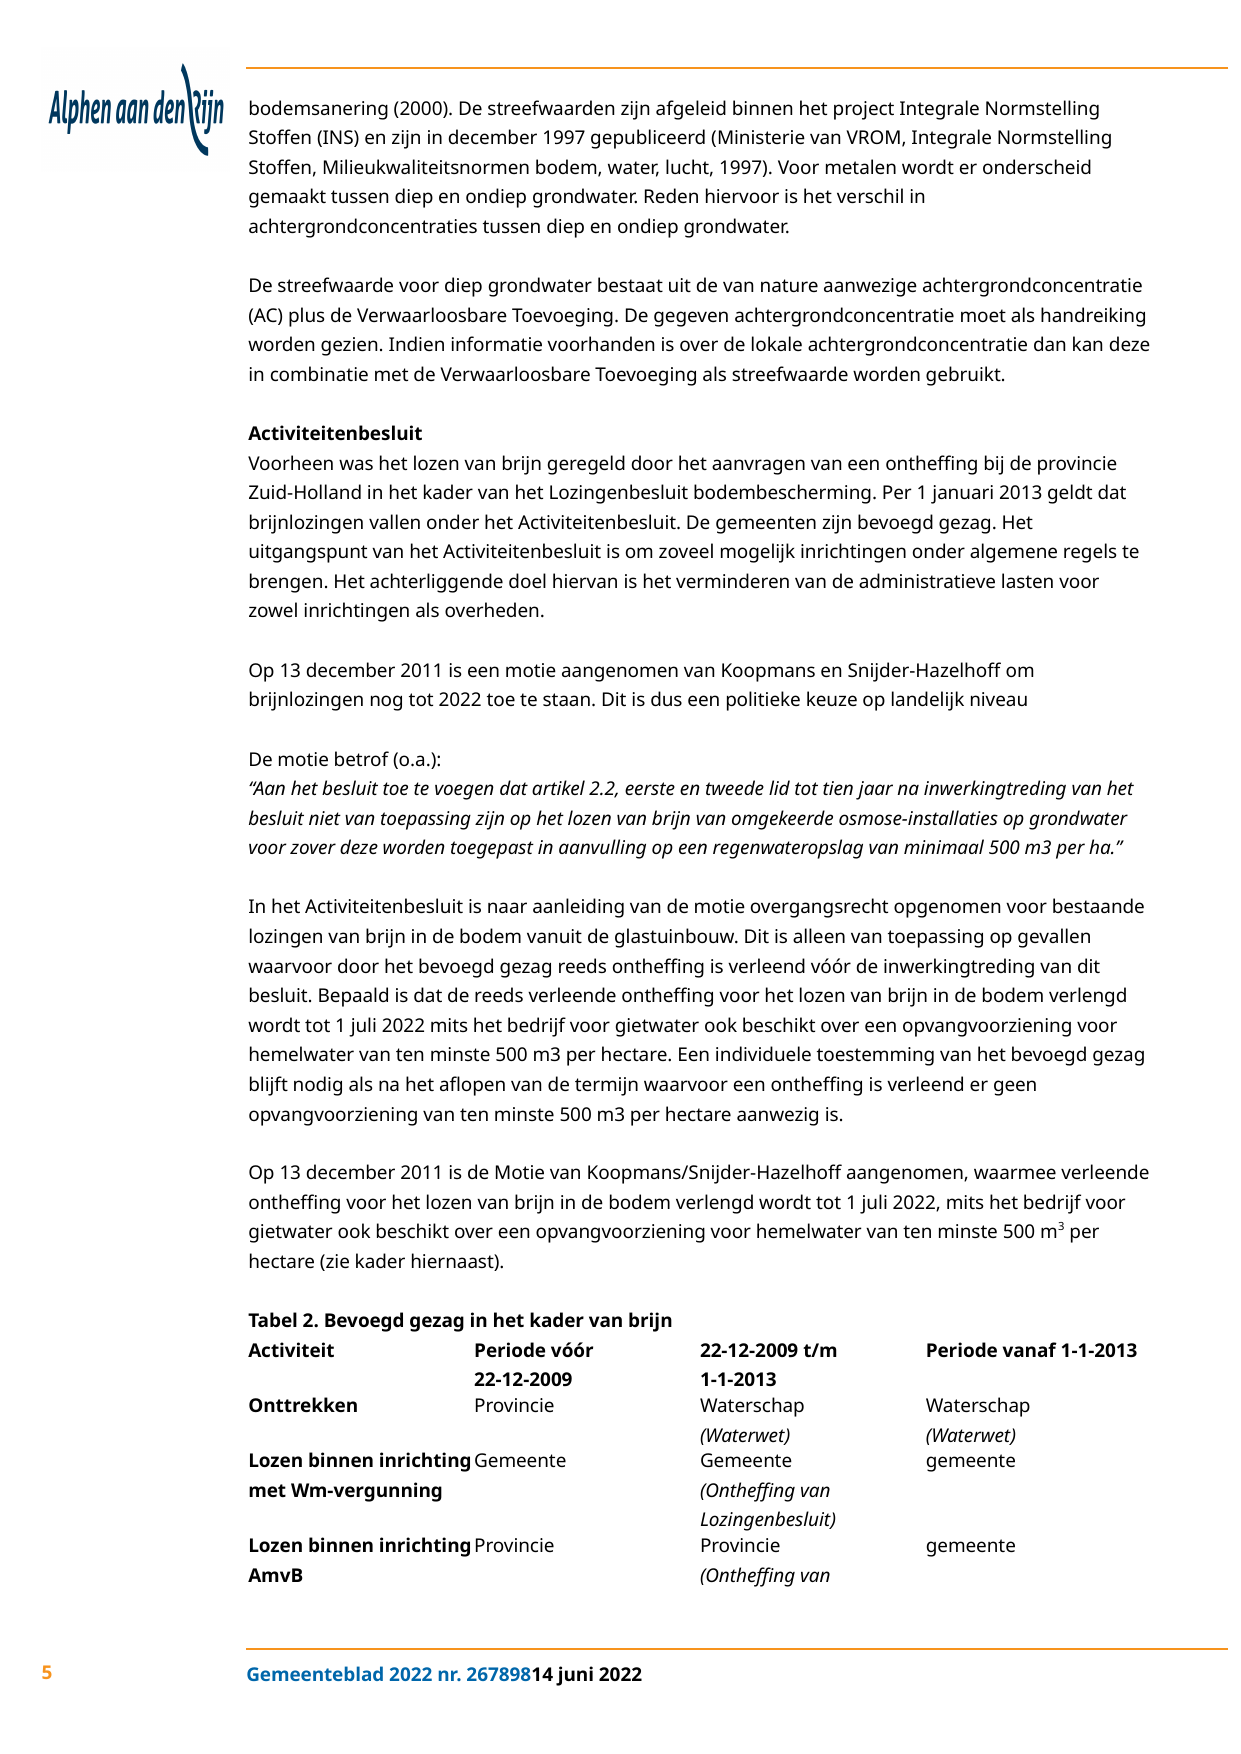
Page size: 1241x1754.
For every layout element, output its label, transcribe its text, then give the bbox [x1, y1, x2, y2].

text Activiteitenbesluit [248, 420, 1152, 446]
table_cell gemeente [926, 1533, 1152, 1588]
text De streefwaarde voor diep grondwater bestaat uit de van nature aanwezige achtergrondconcentratie (AC) plus de Verwaarloosbare Toevoeging. De gegeven achtergrondconcentratie moet als handreiking worden gezien. Indien informatie voorhanden is over de lokale achtergrondconcentratie dan kan deze in combinatie met de Verwaarloosbare Toevoeging als streefwaarde worden gebruikt. [248, 272, 1152, 387]
table_header Periode vóór 22-12-2009 [474, 1337, 700, 1392]
table_header 22-12-2009 t/m 1-1-2013 [700, 1337, 926, 1392]
table_cell gemeente [926, 1448, 1152, 1532]
table_cell Gemeente [474, 1448, 700, 1532]
table_cell Waterschap (Waterwet) [700, 1392, 926, 1447]
text Op 13 december 2011 is de Motie van Koopmans/Snijder-Hazelhoff aangenomen, waarmee verleende ontheffing voor het lozen van brijn in de bodem verlengd wordt tot 1 juli 2022, mits het bedrijf voor gietwater ook beschikt over een opvangvoorziening voor hemelwater van ten minste 500 m3 per hectare (zie kader hiernaast). [248, 1159, 1152, 1274]
table_cell Lozen binnen inrichting AmvB [248, 1533, 474, 1588]
table_cell Waterschap (Waterwet) [926, 1392, 1152, 1447]
table_cell Provincie [474, 1392, 700, 1447]
text Tabel 2. Bevoegd gezag in het kader van brijn [248, 1307, 1152, 1333]
table_cell Lozen binnen inrichting met Wm-vergunning [248, 1448, 474, 1532]
table_cell Onttrekken [248, 1392, 474, 1447]
text bodemsanering (2000). De streefwaarden zijn afgeleid binnen het project Integrale Normstelling Stoffen (INS) en zijn in december 1997 gepubliceerd (Ministerie van VROM, Integrale Normstelling Stoffen, Milieukwaliteitsnormen bodem, water, lucht, 1997). Voor metalen wordt er onderscheid gemaakt tussen diep en ondiep grondwater. Reden hiervoor is het verschil in achtergrondconcentraties tussen diep en ondiep grondwater. [248, 95, 1152, 239]
text Voorheen was het lozen van brijn geregeld door het aanvragen van een ontheffing bij de provincie Zuid-Holland in het kader van het Lozingenbesluit bodembescherming. Per 1 januari 2013 geldt dat brijnlozingen vallen onder het Activiteitenbesluit. De gemeenten zijn bevoegd gezag. Het uitgangspunt van het Activiteitenbesluit is om zoveel mogelijk inrichtingen onder algemene regels te brengen. Het achterliggende doel hiervan is het verminderen van de administratieve lasten voor zowel inrichtingen als overheden. [248, 450, 1152, 623]
table_header Op 13 december 2011 is een motie aangenomen van Koopmans en Snijder-Hazelhoff om brijnlozingen nog tot 2022 toe te staan. Dit is dus een politieke keuze op landelijk niveau De motie betrof (o.a.): “Aan het besluit toe te voegen dat artikel 2.2, eerste en tweede lid tot tien jaar na inwerkingtreding van het besluit niet van toepassing zijn op het lozen van brijn van omgekeerde osmose-installaties op grondwater voor zover deze worden toegepast in aanvulling op een regenwateropslag van minimaal 500 m3 per ha.” In het Activiteitenbesluit is naar aanleiding van de motie overgangsrecht opgenomen voor bestaande lozingen van brijn in de bodem vanuit de glastuinbouw. Dit is alleen van toepassing op gevallen waarvoor door het bevoegd gezag reeds ontheffing is verleend vóór de inwerkingtreding van dit besluit. Bepaald is dat de reeds verleende ontheffing voor het lozen van brijn in de bodem verlengd wordt tot 1 juli 2022 mits het bedrijf voor gietwater ook beschikt over een opvangvoorziening voor hemelwater van ten minste 500 m3 per hectare. Een individuele toestemming van het bevoegd gezag blijft nodig als na het aflopen van de termijn waarvoor een ontheffing is verleend er geen opvangvoorziening van ten minste 500 m3 per hectare aanwezig is. [248, 657, 1152, 1126]
table_cell Gemeente (Ontheffing van Lozingenbesluit) [700, 1448, 926, 1532]
table_header Activiteit [248, 1337, 474, 1392]
picture [41, 47, 231, 172]
table_cell Provincie (Ontheffing van [700, 1533, 926, 1588]
table_header Periode vanaf 1-1-2013 [926, 1337, 1152, 1392]
table_cell Provincie [474, 1533, 700, 1588]
